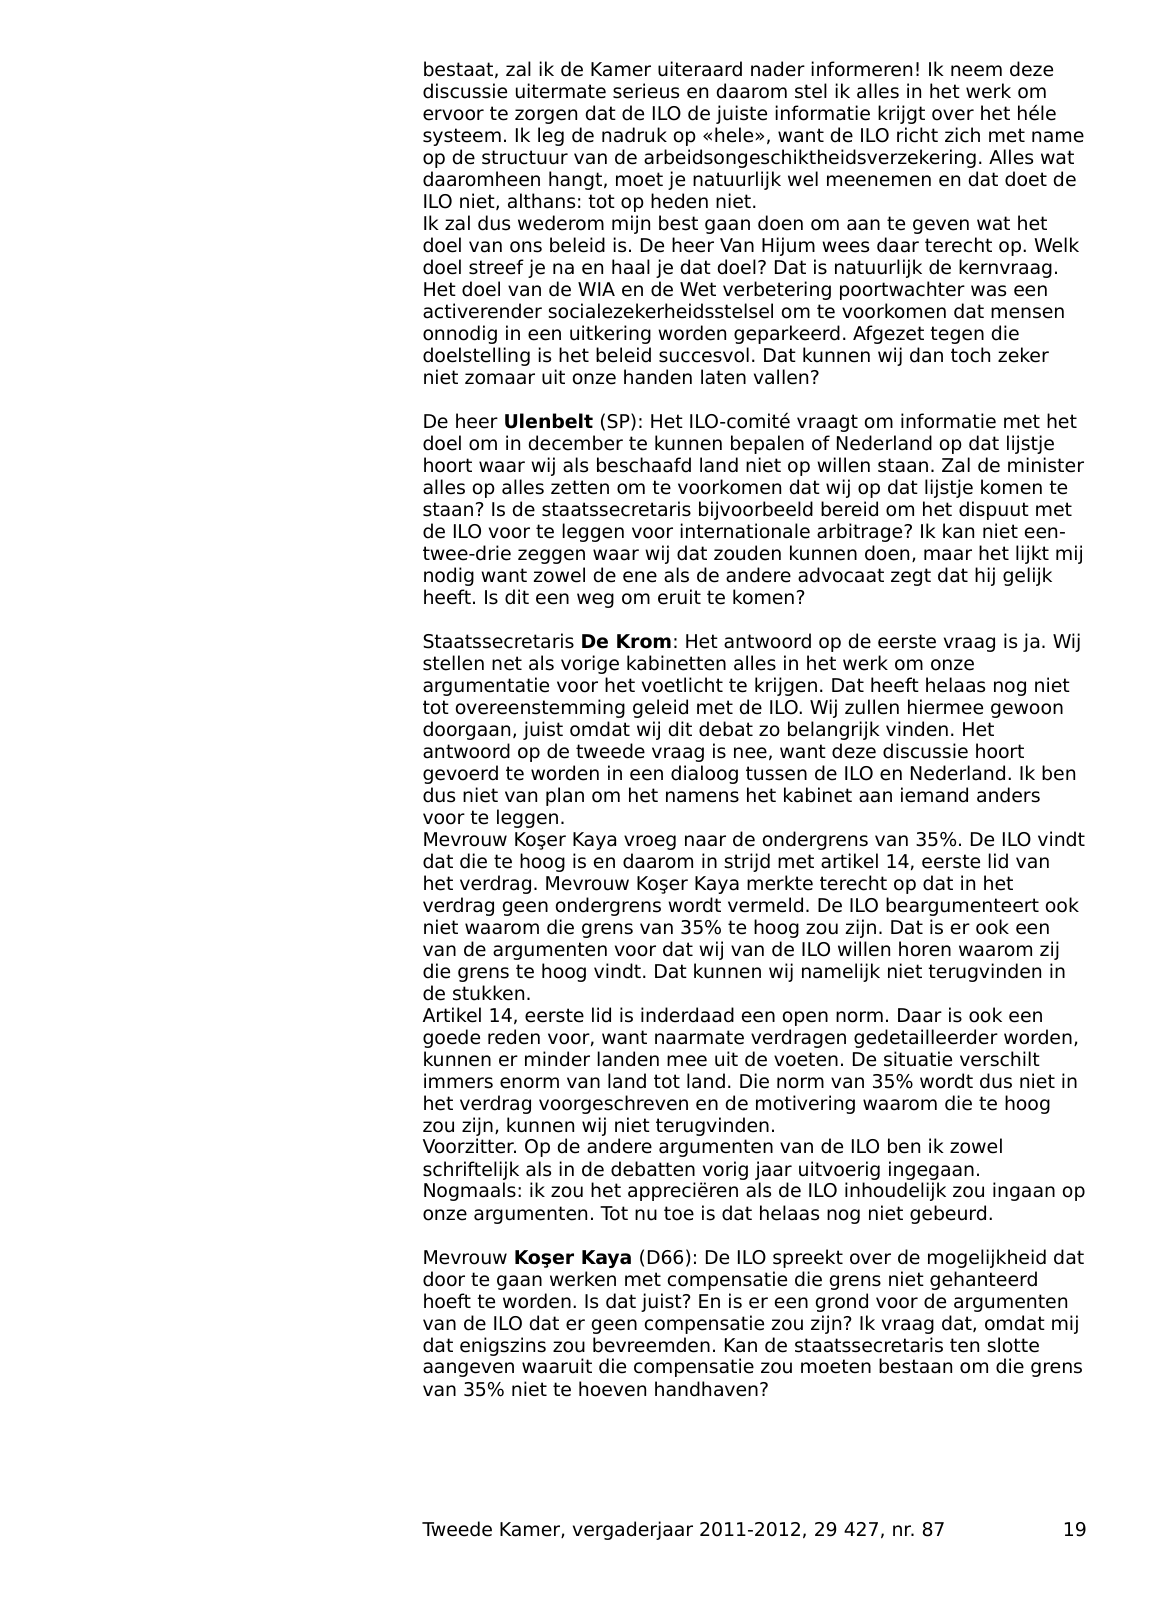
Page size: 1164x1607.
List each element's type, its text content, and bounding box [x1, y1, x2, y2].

text Voorzitter. Op de andere argumenten van de ILO ben ik zowel schriftelijk als in de debatten vorig jaar uitvoerig ingegaan. Nogmaals: ik zou het appreciëren als de ILO inhoudelijk zou ingaan op onze argumenten. Tot nu toe is dat helaas nog niet gebeurd. [422, 1136, 1087, 1224]
text De heer Ulenbelt (SP): Het ILO-comité vraagt om informatie met het doel om in december te kunnen bepalen of Nederland op dat lijstje hoort waar wij als beschaafd land niet op willen staan. Zal de minister alles op alles zetten om te voorkomen dat wij op dat lijstje komen te staan? Is de staatssecretaris bijvoorbeeld bereid om het dispuut met de ILO voor te leggen voor internationale arbitrage? Ik kan niet een-twee-drie zeggen waar wij dat zouden kunnen doen, maar het lijkt mij nodig want zowel de ene als de andere advocaat zegt dat hij gelijk heeft. Is dit een weg om eruit te komen? [422, 411, 1087, 609]
text Artikel 14, eerste lid is inderdaad een open norm. Daar is ook een goede reden voor, want naarmate verdragen gedetailleerder worden, kunnen er minder landen mee uit de voeten. De situatie verschilt immers enorm van land tot land. Die norm van 35% wordt dus niet in het verdrag voorgeschreven en de motivering waarom die te hoog zou zijn, kunnen wij niet terugvinden. [422, 1004, 1087, 1136]
text Ik zal dus wederom mijn best gaan doen om aan te geven wat het doel van ons beleid is. De heer Van Hijum wees daar terecht op. Welk doel streef je na en haal je dat doel? Dat is natuurlijk de kernvraag. Het doel van de WIA en de Wet verbetering poortwachter was een activerender socialezekerheidsstelsel om te voorkomen dat mensen onnodig in een uitkering worden geparkeerd. Afgezet tegen die doelstelling is het beleid succesvol. Dat kunnen wij dan toch zeker niet zomaar uit onze handen laten vallen? [422, 213, 1087, 389]
text Mevrouw Koşer Kaya (D66): De ILO spreekt over de mogelijkheid dat door te gaan werken met compensatie die grens niet gehanteerd hoeft te worden. Is dat juist? En is er een grond voor de argumenten van de ILO dat er geen compensatie zou zijn? Ik vraag dat, omdat mij dat enigszins zou bevreemden. Kan de staatssecretaris ten slotte aangeven waaruit die compensatie zou moeten bestaan om die grens van 35% niet te hoeven handhaven? [422, 1247, 1087, 1400]
text Mevrouw Koşer Kaya vroeg naar de ondergrens van 35%. De ILO vindt dat die te hoog is en daarom in strijd met artikel 14, eerste lid van het verdrag. Mevrouw Koşer Kaya merkte terecht op dat in het verdrag geen ondergrens wordt vermeld. De ILO beargumenteert ook niet waarom die grens van 35% te hoog zou zijn. Dat is er ook een van de argumenten voor dat wij van de ILO willen horen waarom zij die grens te hoog vindt. Dat kunnen wij namelijk niet terugvinden in de stukken. [422, 829, 1087, 1004]
text bestaat, zal ik de Kamer uiteraard nader informeren! Ik neem deze discussie uitermate serieus en daarom stel ik alles in het werk om ervoor te zorgen dat de ILO de juiste informatie krijgt over het héle systeem. Ik leg de nadruk op «hele», want de ILO richt zich met name op de structuur van de arbeidsongeschiktheidsverzekering. Alles wat daaromheen hangt, moet je natuurlijk wel meenemen en dat doet de ILO niet, althans: tot op heden niet. [422, 59, 1087, 213]
text Staatssecretaris De Krom: Het antwoord op de eerste vraag is ja. Wij stellen net als vorige kabinetten alles in het werk om onze argumentatie voor het voetlicht te krijgen. Dat heeft helaas nog niet tot overeenstemming geleid met de ILO. Wij zullen hiermee gewoon doorgaan, juist omdat wij dit debat zo belangrijk vinden. Het antwoord op de tweede vraag is nee, want deze discussie hoort gevoerd te worden in een dialoog tussen de ILO en Nederland. Ik ben dus niet van plan om het namens het kabinet aan iemand anders voor te leggen. [422, 631, 1087, 829]
